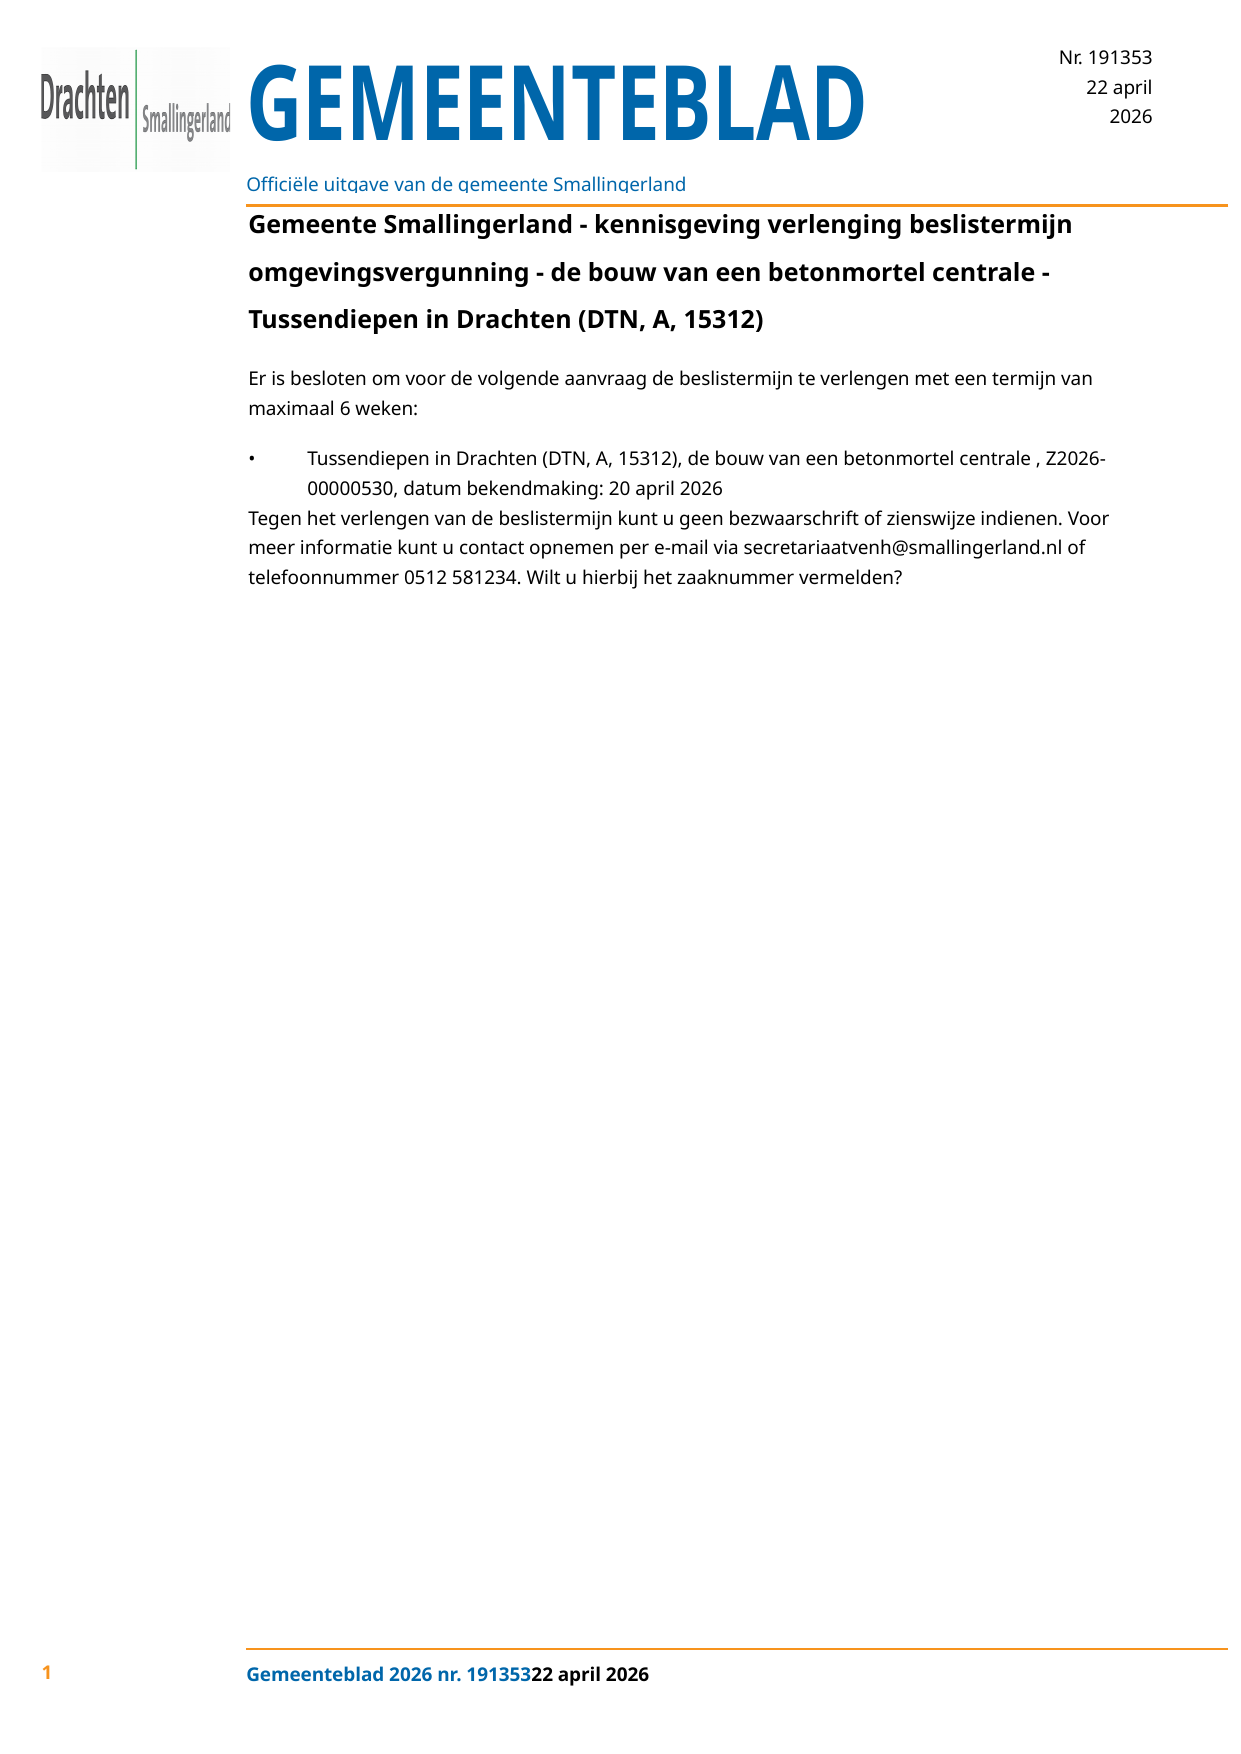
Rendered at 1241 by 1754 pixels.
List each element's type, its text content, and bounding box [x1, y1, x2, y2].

list Tussendiepen in Drachten (DTN, A, 15312), de bouw van een betonmortel centrale , Z2026-00000530, datum bekendmaking: 20 april 2026 [248, 446, 1152, 501]
text Gemeente Smallingerland - kennisgeving verlenging beslistermijn omgevingsvergunning - de bouw van een betonmortel centrale - Tussendiepen in Drachten (DTN, A, 15312) [248, 207, 1152, 336]
text Er is besloten om voor de volgende aanvraag de beslistermijn te verlengen met een termijn van maximaal 6 weken: [248, 366, 1152, 421]
picture [41, 47, 231, 172]
text Tegen het verlengen van de beslistermijn kunt u geen bezwaarschrift of zienswijze indienen. Voor meer informatie kunt u contact opnemen per e-mail via secretariaatvenh@smallingerland.nl of telefoonnummer 0512 581234. Wilt u hierbij het zaaknummer vermelden? [248, 505, 1152, 589]
